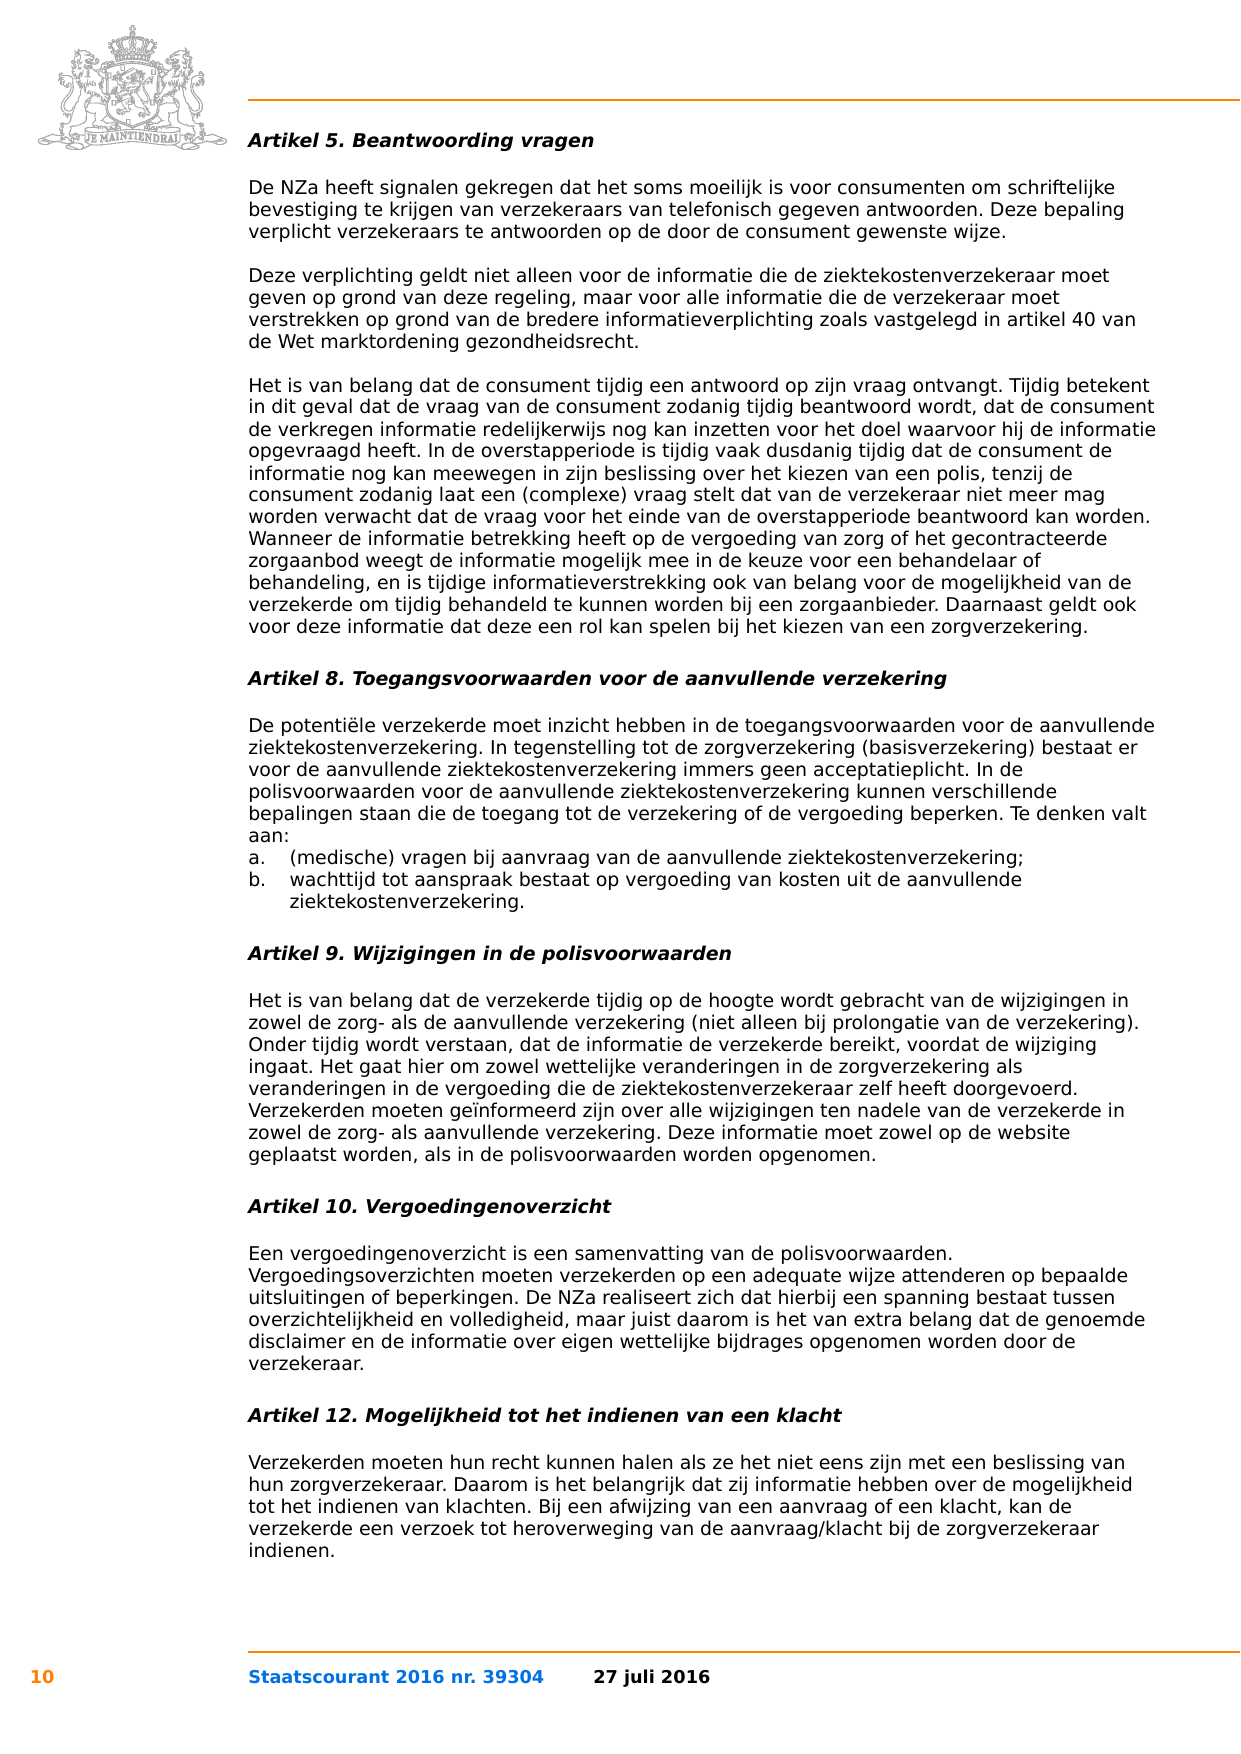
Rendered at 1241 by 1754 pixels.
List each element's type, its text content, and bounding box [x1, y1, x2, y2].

text b. wachttijd tot aanspraak bestaat op vergoeding van kosten uit de aanvullende ziektekostenverzekering. [248, 869, 1163, 913]
text De potentiële verzekerde moet inzicht hebben in de toegangsvoorwaarden voor de aanvullende ziektekostenverzekering. In tegenstelling tot de zorgverzekering (basisverzekering) bestaat er voor de aanvullende ziektekostenverzekering immers geen acceptatieplicht. In de polisvoorwaarden voor de aanvullende ziektekostenverzekering kunnen verschillende bepalingen staan die de toegang tot de verzekering of de vergoeding beperken. Te denken valt aan: [248, 715, 1163, 847]
text Deze verplichting geldt niet alleen voor de informatie die de ziektekostenverzekeraar moet geven op grond van deze regeling, maar voor alle informatie die de verzekeraar moet verstrekken op grond van de bredere informatieverplichting zoals vastgelegd in artikel 40 van de Wet marktordening gezondheidsrecht. [248, 265, 1163, 353]
subtitle Artikel 10. Vergoedingenoverzicht [248, 1196, 1163, 1218]
subtitle Artikel 8. Toegangsvoorwaarden voor de aanvullende verzekering [248, 668, 1163, 690]
subtitle Artikel 12. Mogelijkheid tot het indienen van een klacht [248, 1405, 1163, 1427]
text Verzekerden moeten hun recht kunnen halen als ze het niet eens zijn met een beslissing van hun zorgverzekeraar. Daarom is het belangrijk dat zij informatie hebben over de mogelijkheid tot het indienen van klachten. Bij een afwijzing van een aanvraag of een klacht, kan de verzekerde een verzoek tot heroverweging van de aanvraag/klacht bij de zorgverzekeraar indienen. [248, 1452, 1163, 1562]
text Een vergoedingenoverzicht is een samenvatting van de polisvoorwaarden. Vergoedingsoverzichten moeten verzekerden op een adequate wijze attenderen op bepaalde uitsluitingen of beperkingen. De NZa realiseert zich dat hierbij een spanning bestaat tussen overzichtelijkheid en volledigheid, maar juist daarom is het van extra belang dat de genoemde disclaimer en de informatie over eigen wettelijke bijdrages opgenomen worden door de verzekeraar. [248, 1243, 1163, 1375]
subtitle Artikel 5. Beantwoording vragen [248, 130, 1163, 152]
text De NZa heeft signalen gekregen dat het soms moeilijk is voor consumenten om schriftelijke bevestiging te krijgen van verzekeraars van telefonisch gegeven antwoorden. Deze bepaling verplicht verzekeraars te antwoorden op de door de consument gewenste wijze. [248, 177, 1163, 243]
subtitle Artikel 9. Wijzigingen in de polisvoorwaarden [248, 943, 1163, 965]
text Het is van belang dat de consument tijdig een antwoord op zijn vraag ontvangt. Tijdig betekent in dit geval dat de vraag van de consument zodanig tijdig beantwoord wordt, dat de consument de verkregen informatie redelijkerwijs nog kan inzetten voor het doel waarvoor hij de informatie opgevraagd heeft. In de overstapperiode is tijdig vaak dusdanig tijdig dat de consument de informatie nog kan meewegen in zijn beslissing over het kiezen van een polis, tenzij de consument zodanig laat een (complexe) vraag stelt dat van de verzekeraar niet meer mag worden verwacht dat de vraag voor het einde van de overstapperiode beantwoord kan worden. Wanneer de informatie betrekking heeft op de vergoeding van zorg of het gecontracteerde zorgaanbod weegt de informatie mogelijk mee in de keuze voor een behandelaar of behandeling, en is tijdige informatieverstrekking ook van belang voor de mogelijkheid van de verzekerde om tijdig behandeld te kunnen worden bij een zorgaanbieder. Daarnaast geldt ook voor deze informatie dat deze een rol kan spelen bij het kiezen van een zorgverzekering. [248, 374, 1163, 638]
text a. (medische) vragen bij aanvraag van de aanvullende ziektekostenverzekering; [248, 847, 1163, 869]
text Het is van belang dat de verzekerde tijdig op de hoogte wordt gebracht van de wijzigingen in zowel de zorg- als de aanvullende verzekering (niet alleen bij prolongatie van de verzekering). Onder tijdig wordt verstaan, dat de informatie de verzekerde bereikt, voordat de wijziging ingaat. Het gaat hier om zowel wettelijke veranderingen in de zorgverzekering als veranderingen in de vergoeding die de ziektekostenverzekeraar zelf heeft doorgevoerd. Verzekerden moeten geïnformeerd zijn over alle wijzigingen ten nadele van de verzekerde in zowel de zorg- als aanvullende verzekering. Deze informatie moet zowel op de website geplaatst worden, als in de polisvoorwaarden worden opgenomen. [248, 990, 1163, 1166]
picture [38, 25, 227, 150]
